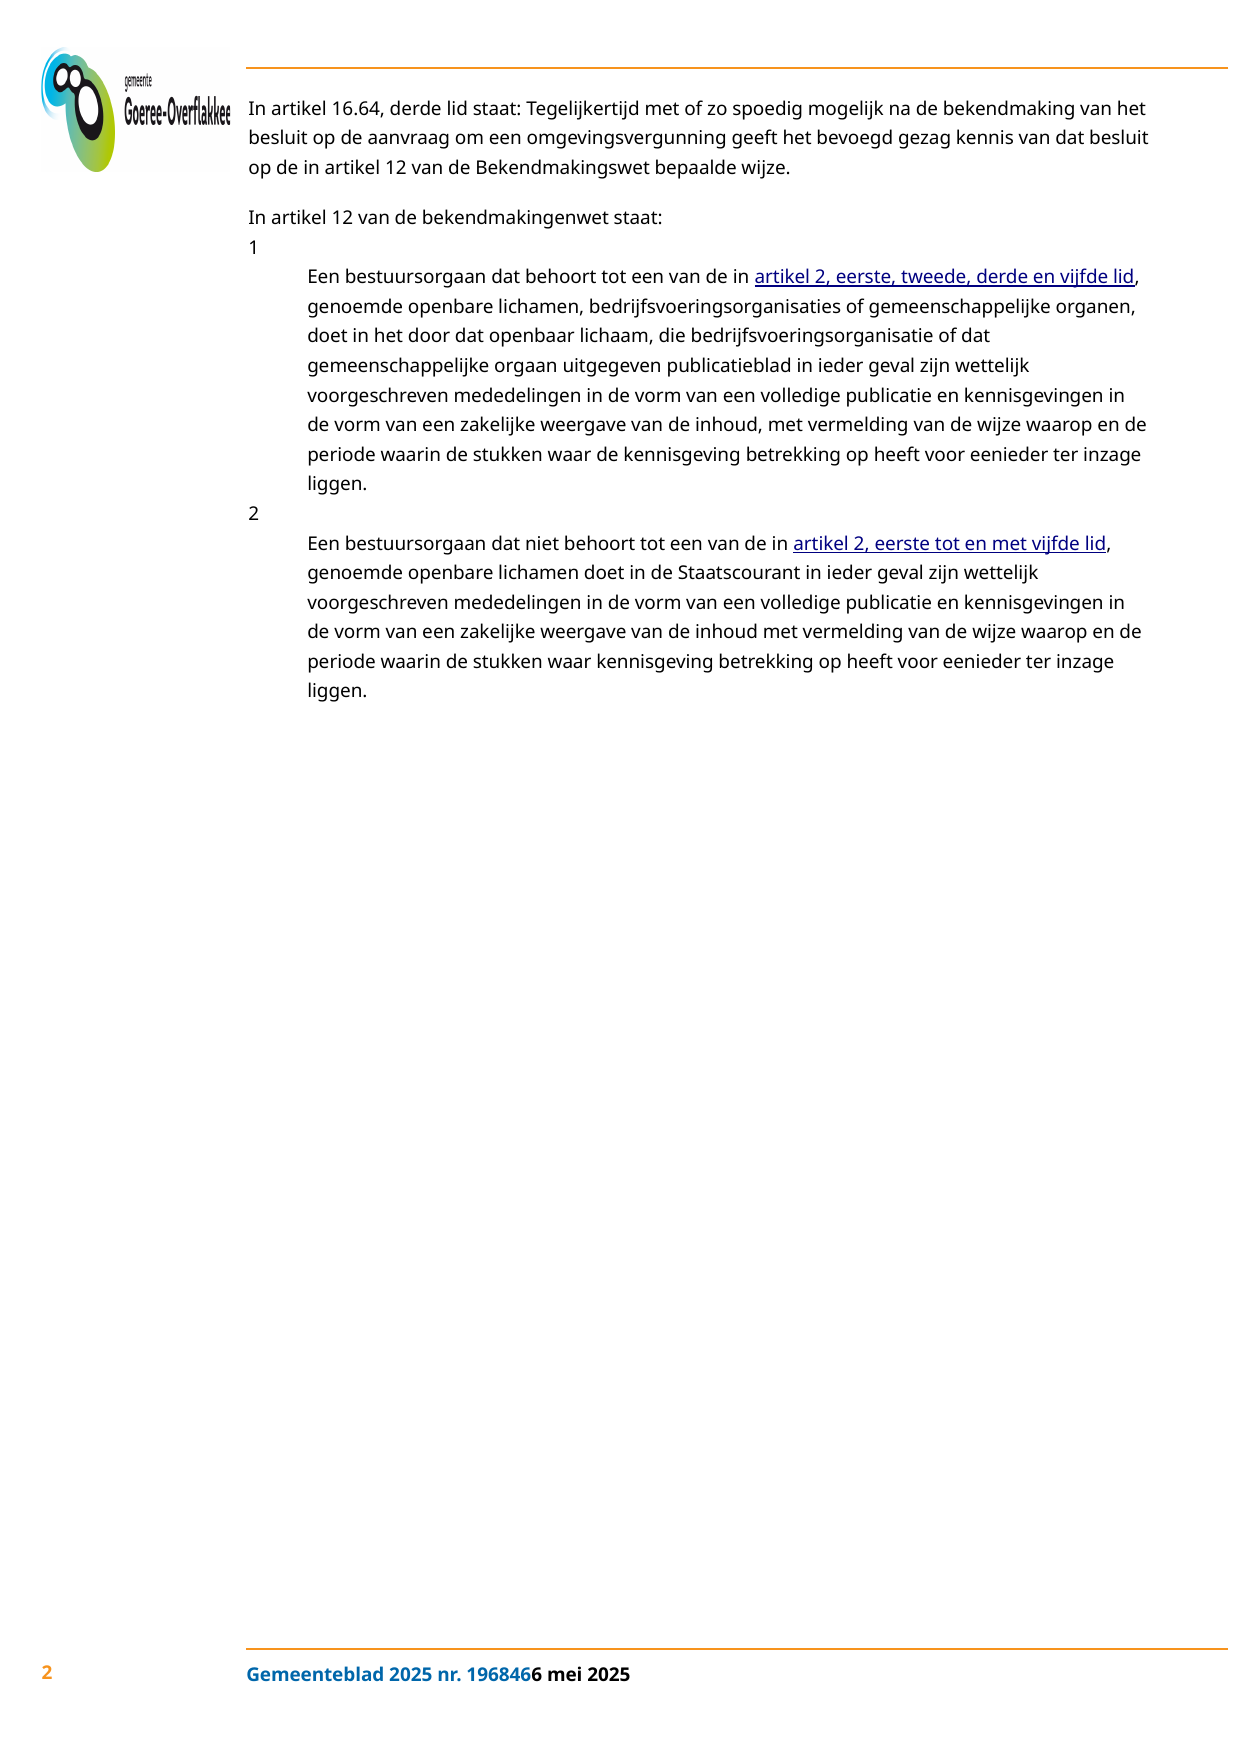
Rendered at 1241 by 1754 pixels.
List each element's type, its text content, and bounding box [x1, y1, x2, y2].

picture [41, 47, 231, 172]
text In artikel 12 van de bekendmakingenwet staat: [248, 204, 1152, 230]
list Een bestuursorgaan dat behoort tot een van de in artikel 2, eerste, tweede, derde en vijfde lid, genoemde openbare lichamen, bedrijfsvoeringsorganisaties of gemeenschappelijke organen, doet in het door dat openbaar lichaam, die bedrijfsvoeringsorganisatie of dat gemeenschappelijke orgaan uitgegeven publicatieblad in ieder geval zijn wettelijk voorgeschreven mededelingen in de vorm van een volledige publicatie en kennisgevingen in de vorm van een zakelijke weergave van de inhoud, met vermelding van de wijze waarop en de periode waarin de stukken waar de kennisgeving betrekking op heeft voor eenieder ter inzage liggen. [248, 263, 1152, 496]
list Een bestuursorgaan dat niet behoort tot een van de in artikel 2, eerste tot en met vijfde lid, genoemde openbare lichamen doet in de Staatscourant in ieder geval zijn wettelijk voorgeschreven mededelingen in de vorm van een volledige publicatie en kennisgevingen in de vorm van een zakelijke weergave van de inhoud met vermelding van de wijze waarop en de periode waarin de stukken waar kennisgeving betrekking op heeft voor eenieder ter inzage liggen. [248, 530, 1152, 703]
text In artikel 16.64, derde lid staat: Tegelijkertijd met of zo spoedig mogelijk na de bekendmaking van het besluit op de aanvraag om een omgevingsvergunning geeft het bevoegd gezag kennis van dat besluit op de in artikel 12 van de Bekendmakingswet bepaalde wijze. [248, 95, 1152, 180]
